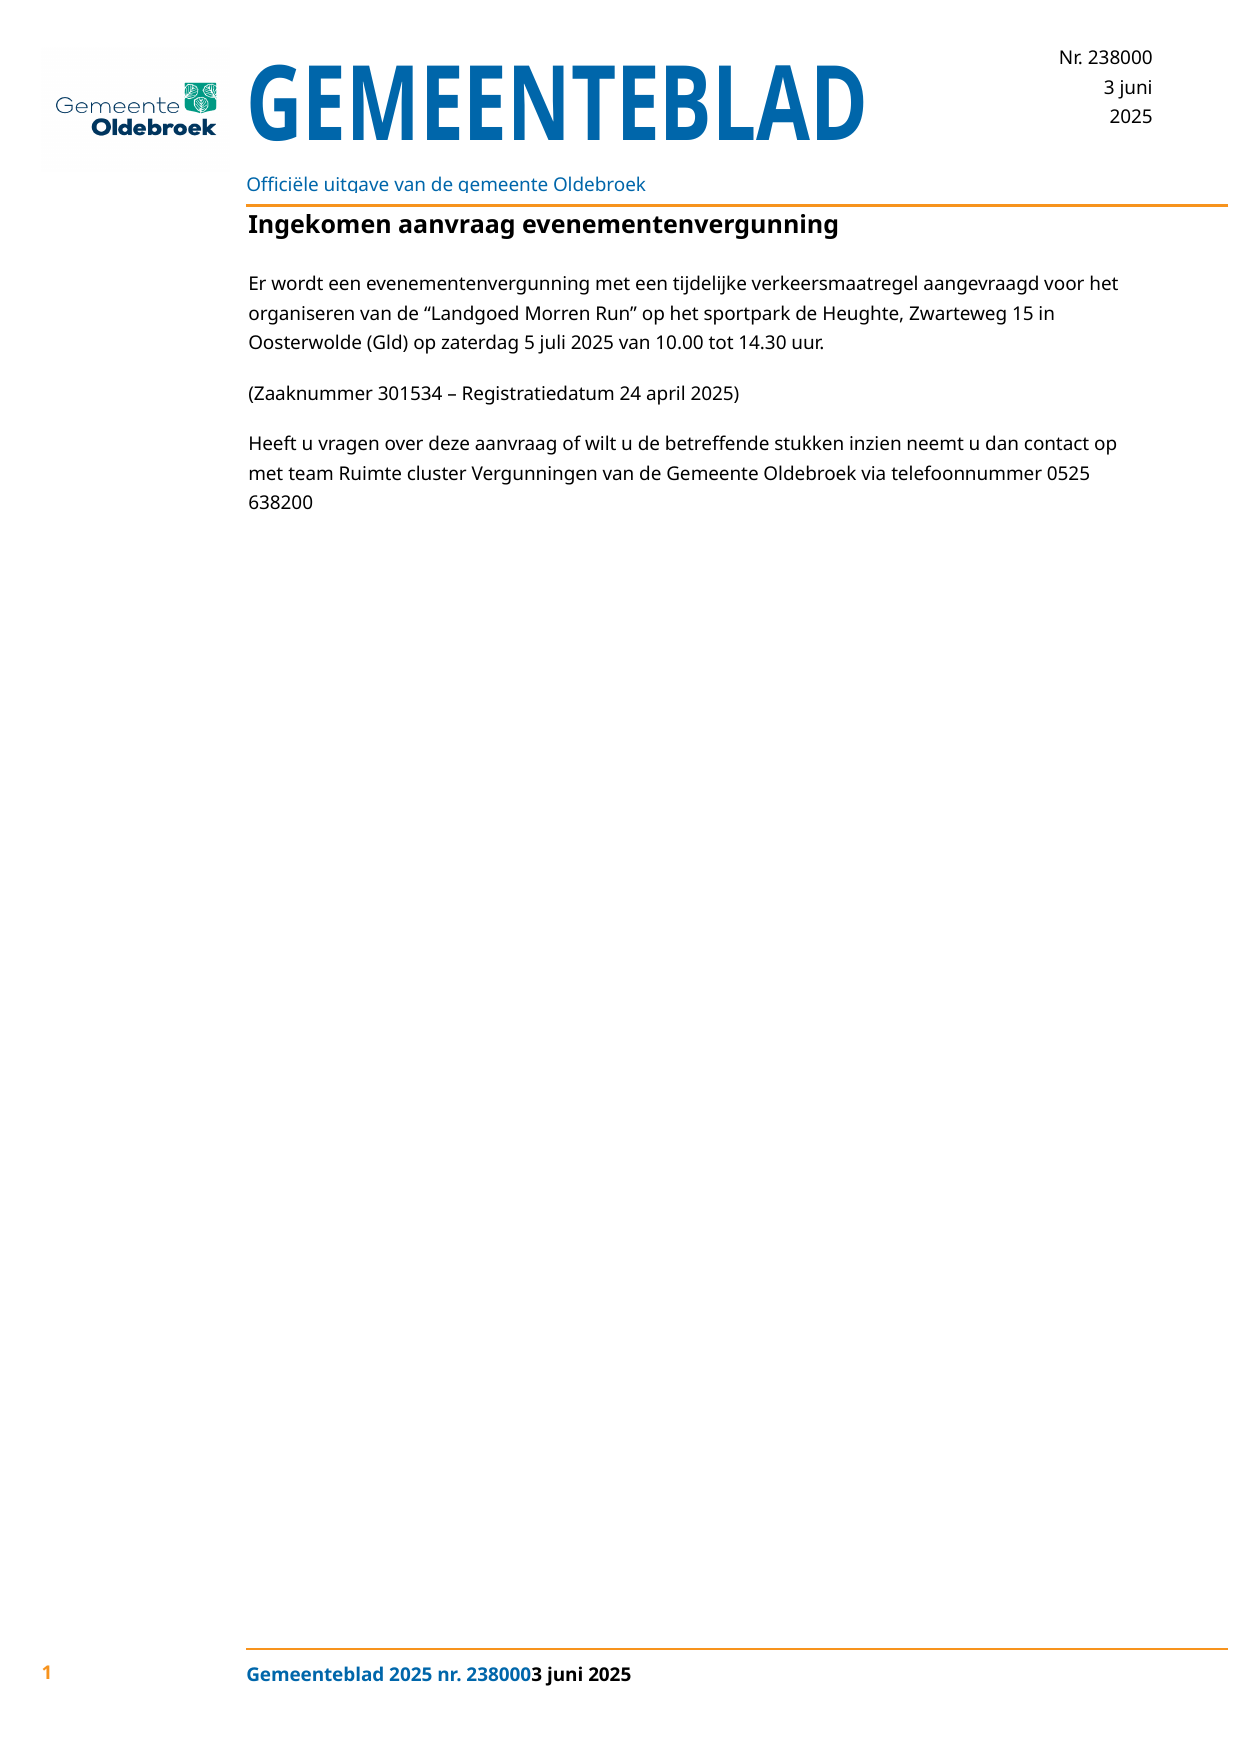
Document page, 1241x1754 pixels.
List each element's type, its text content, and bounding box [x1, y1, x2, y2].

text Heeft u vragen over deze aanvraag of wilt u de betreffende stukken inzien neemt u dan contact op met team Ruimte cluster Vergunningen van de Gemeente Oldebroek via telefoonnummer 0525 638200 [248, 430, 1152, 515]
picture [41, 47, 231, 172]
text Er wordt een evenementenvergunning met een tijdelijke verkeersmaatregel aangevraagd voor het organiseren van de “Landgoed Morren Run” op het sportpark de Heughte, Zwarteweg 15 in Oosterwolde (Gld) op zaterdag 5 juli 2025 van 10.00 tot 14.30 uur. [248, 270, 1152, 355]
text (Zaaknummer 301534 – Registratiedatum 24 april 2025) [248, 380, 1152, 406]
text Ingekomen aanvraag evenementenvergunning [248, 207, 1152, 241]
